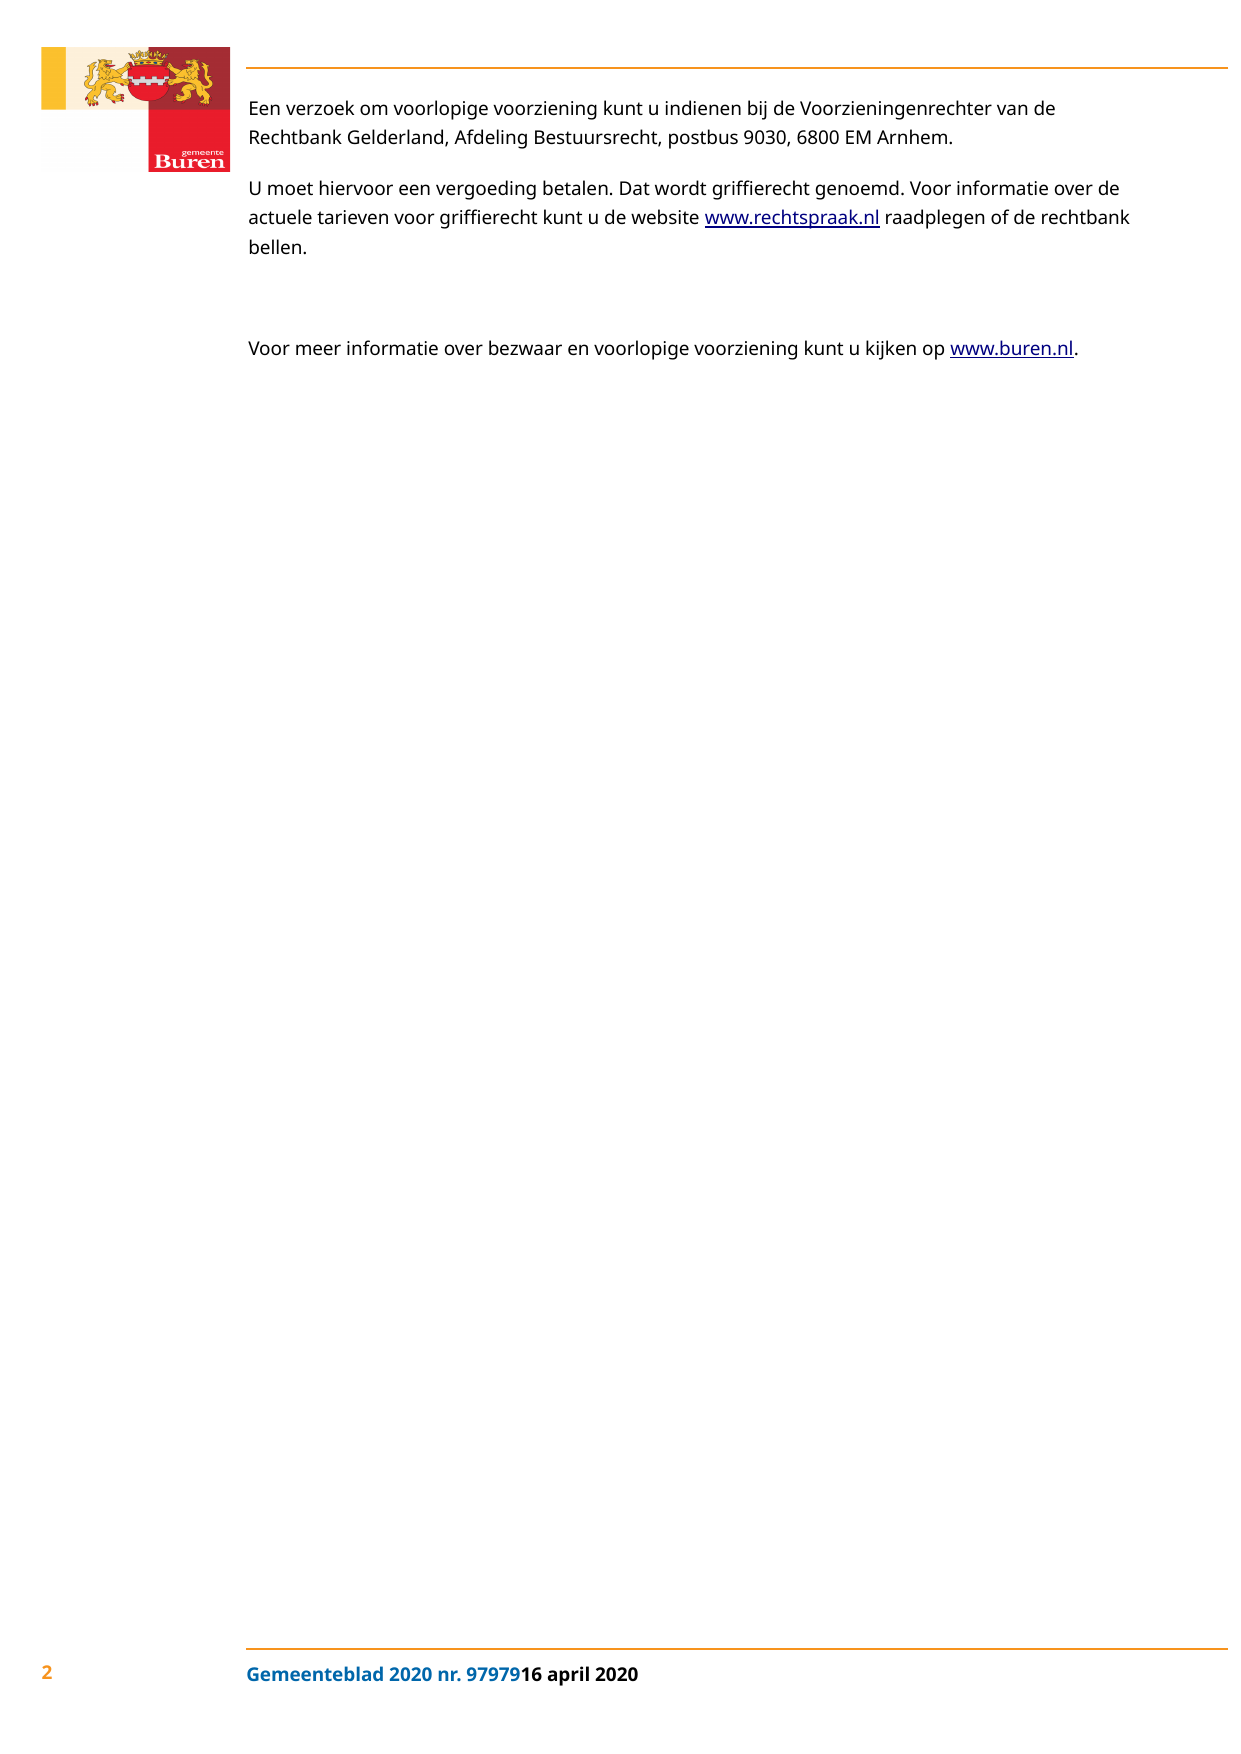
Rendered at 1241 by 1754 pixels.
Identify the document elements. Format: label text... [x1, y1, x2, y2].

text Voor meer informatie over bezwaar en voorlopige voorziening kunt u kijken op www.buren.nl. [248, 335, 1152, 361]
text U moet hiervoor een vergoeding betalen. Dat wordt griffierecht genoemd. Voor informatie over de actuele tarieven voor griffierecht kunt u de website www.rechtspraak.nl raadplegen of de rechtbank bellen. [248, 175, 1152, 260]
picture [41, 47, 231, 172]
text Een verzoek om voorlopige voorziening kunt u indienen bij de Voorzieningenrechter van de Rechtbank Gelderland, Afdeling Bestuursrecht, postbus 9030, 6800 EM Arnhem. [248, 95, 1152, 150]
